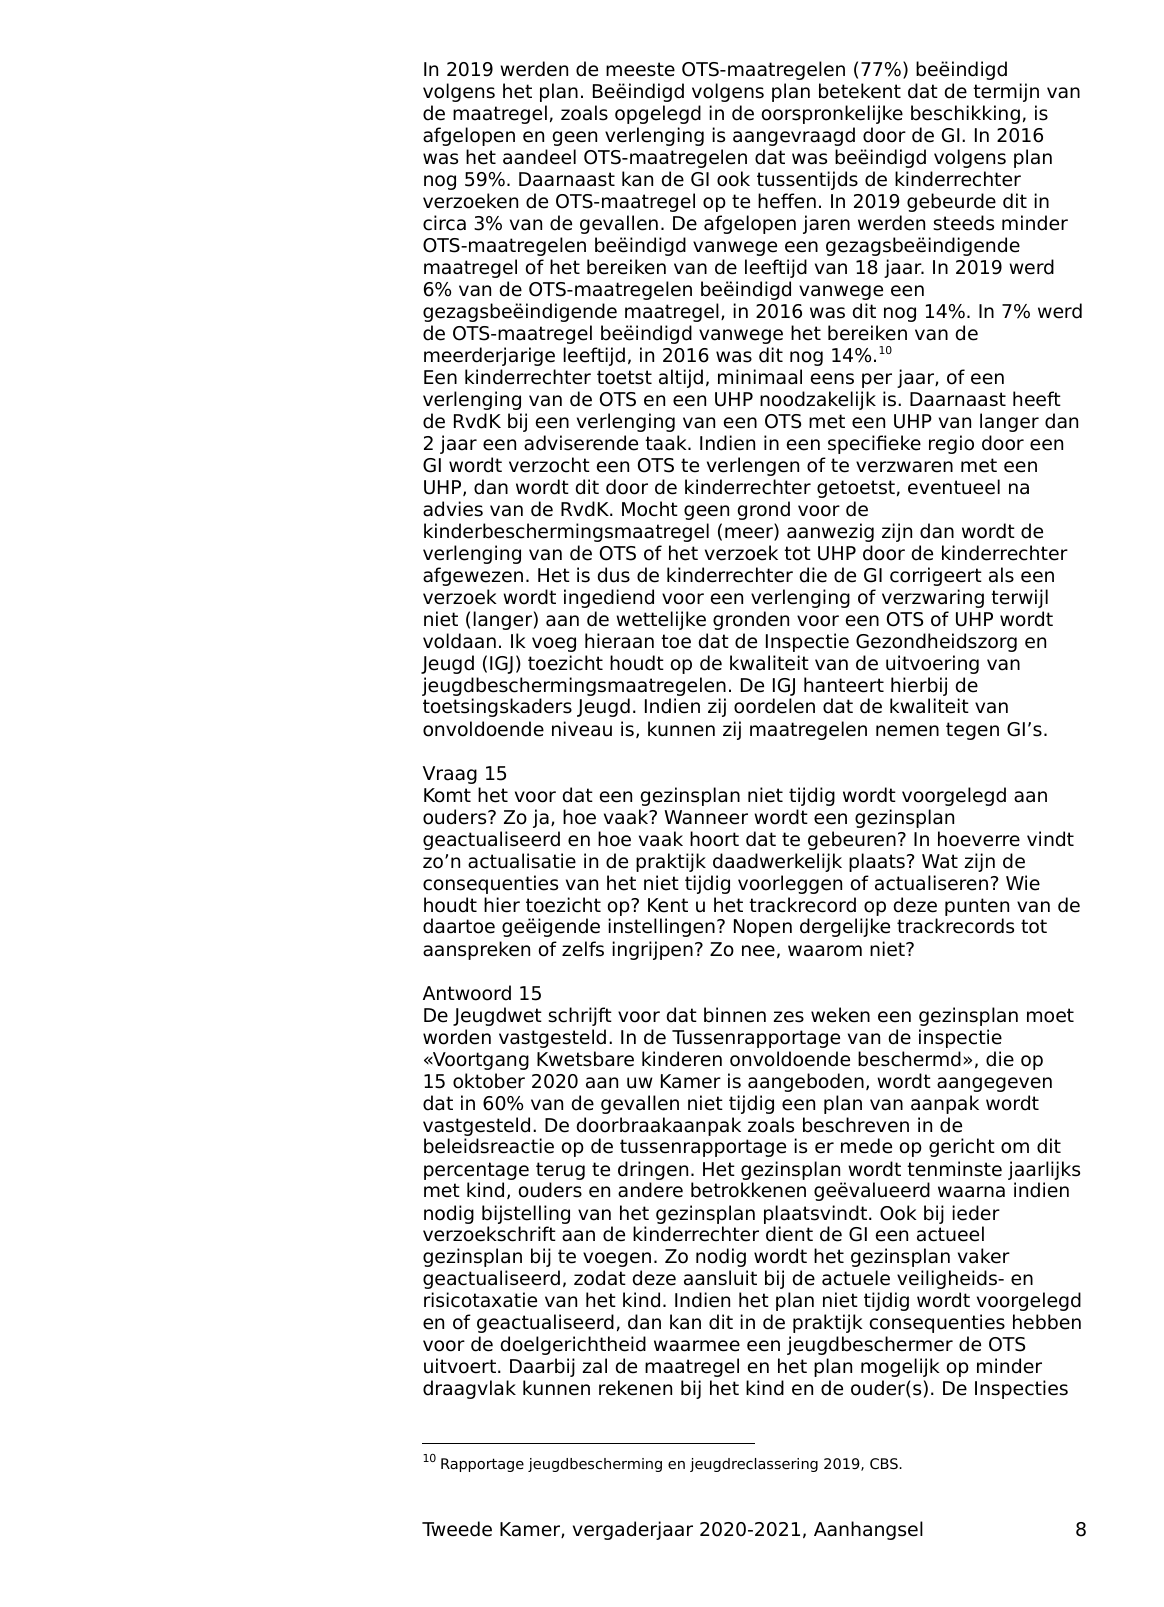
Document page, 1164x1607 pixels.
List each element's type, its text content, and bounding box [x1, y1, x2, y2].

text Een kinderrechter toetst altijd, minimaal eens per jaar, of een verlenging van de OTS en een UHP noodzakelijk is. Daarnaast heeft de RvdK bij een verlenging van een OTS met een UHP van langer dan 2 jaar een adviserende taak. Indien in een specifieke regio door een GI wordt verzocht een OTS te verlengen of te verzwaren met een UHP, dan wordt dit door de kinderrechter getoetst, eventueel na advies van de RvdK. Mocht geen grond voor de kinderbeschermingsmaatregel (meer) aanwezig zijn dan wordt de verlenging van de OTS of het verzoek tot UHP door de kinderrechter afgewezen. Het is dus de kinderrechter die de GI corrigeert als een verzoek wordt ingediend voor een verlenging of verzwaring terwijl niet (langer) aan de wettelijke gronden voor een OTS of UHP wordt voldaan. Ik voeg hieraan toe dat de Inspectie Gezondheidszorg en Jeugd (IGJ) toezicht houdt op de kwaliteit van de uitvoering van jeugdbeschermingsmaatregelen. De IGJ hanteert hierbij de toetsingskaders Jeugd. Indien zij oordelen dat de kwaliteit van onvoldoende niveau is, kunnen zij maatregelen nemen tegen GI’s. [422, 367, 1087, 740]
text Komt het voor dat een gezinsplan niet tijdig wordt voorgelegd aan ouders? Zo ja, hoe vaak? Wanneer wordt een gezinsplan geactualiseerd en hoe vaak hoort dat te gebeuren? In hoeverre vindt zo’n actualisatie in de praktijk daadwerkelijk plaats? Wat zijn de consequenties van het niet tijdig voorleggen of actualiseren? Wie houdt hier toezicht op? Kent u het trackrecord op deze punten van de daartoe geëigende instellingen? Nopen dergelijke trackrecords tot aanspreken of zelfs ingrijpen? Zo nee, waarom niet? [422, 784, 1087, 960]
text De Jeugdwet schrijft voor dat binnen zes weken een gezinsplan moet worden vastgesteld. In de Tussenrapportage van de inspectie «Voortgang Kwetsbare kinderen onvoldoende beschermd», die op 15 oktober 2020 aan uw Kamer is aangeboden, wordt aangegeven dat in 60% van de gevallen niet tijdig een plan van aanpak wordt vastgesteld. De doorbraakaanpak zoals beschreven in de beleidsreactie op de tussenrapportage is er mede op gericht om dit percentage terug te dringen. Het gezinsplan wordt tenminste jaarlijks met kind, ouders en andere betrokkenen geëvalueerd waarna indien nodig bijstelling van het gezinsplan plaatsvindt. Ook bij ieder verzoekschrift aan de kinderrechter dient de GI een actueel gezinsplan bij te voegen. Zo nodig wordt het gezinsplan vaker geactualiseerd, zodat deze aansluit bij de actuele veiligheids- en risicotaxatie van het kind. Indien het plan niet tijdig wordt voorgelegd en of geactualiseerd, dan kan dit in de praktijk consequenties hebben voor de doelgerichtheid waarmee een jeugdbeschermer de OTS uitvoert. Daarbij zal de maatregel en het plan mogelijk op minder draagvlak kunnen rekenen bij het kind en de ouder(s). De Inspecties [422, 1004, 1087, 1400]
text Vraag 15 [422, 763, 1087, 784]
text Antwoord 15 [422, 983, 1087, 1004]
text Rapportage jeugdbescherming en jeugdreclassering 2019, CBS. [422, 1452, 1087, 1474]
text In 2019 werden de meeste OTS-maatregelen (77%) beëindigd volgens het plan. Beëindigd volgens plan betekent dat de termijn van de maatregel, zoals opgelegd in de oorspronkelijke beschikking, is afgelopen en geen verlenging is aangevraagd door de GI. In 2016 was het aandeel OTS-maatregelen dat was beëindigd volgens plan nog 59%. Daarnaast kan de GI ook tussentijds de kinderrechter verzoeken de OTS-maatregel op te heffen. In 2019 gebeurde dit in circa 3% van de gevallen. De afgelopen jaren werden steeds minder OTS-maatregelen beëindigd vanwege een gezagsbeëindigende maatregel of het bereiken van de leeftijd van 18 jaar. In 2019 werd 6% van de OTS-maatregelen beëindigd vanwege een gezagsbeëindigende maatregel, in 2016 was dit nog 14%. In 7% werd de OTS-maatregel beëindigd vanwege het bereiken van de meerderjarige leeftijd, in 2016 was dit nog 14%. [422, 59, 1087, 367]
